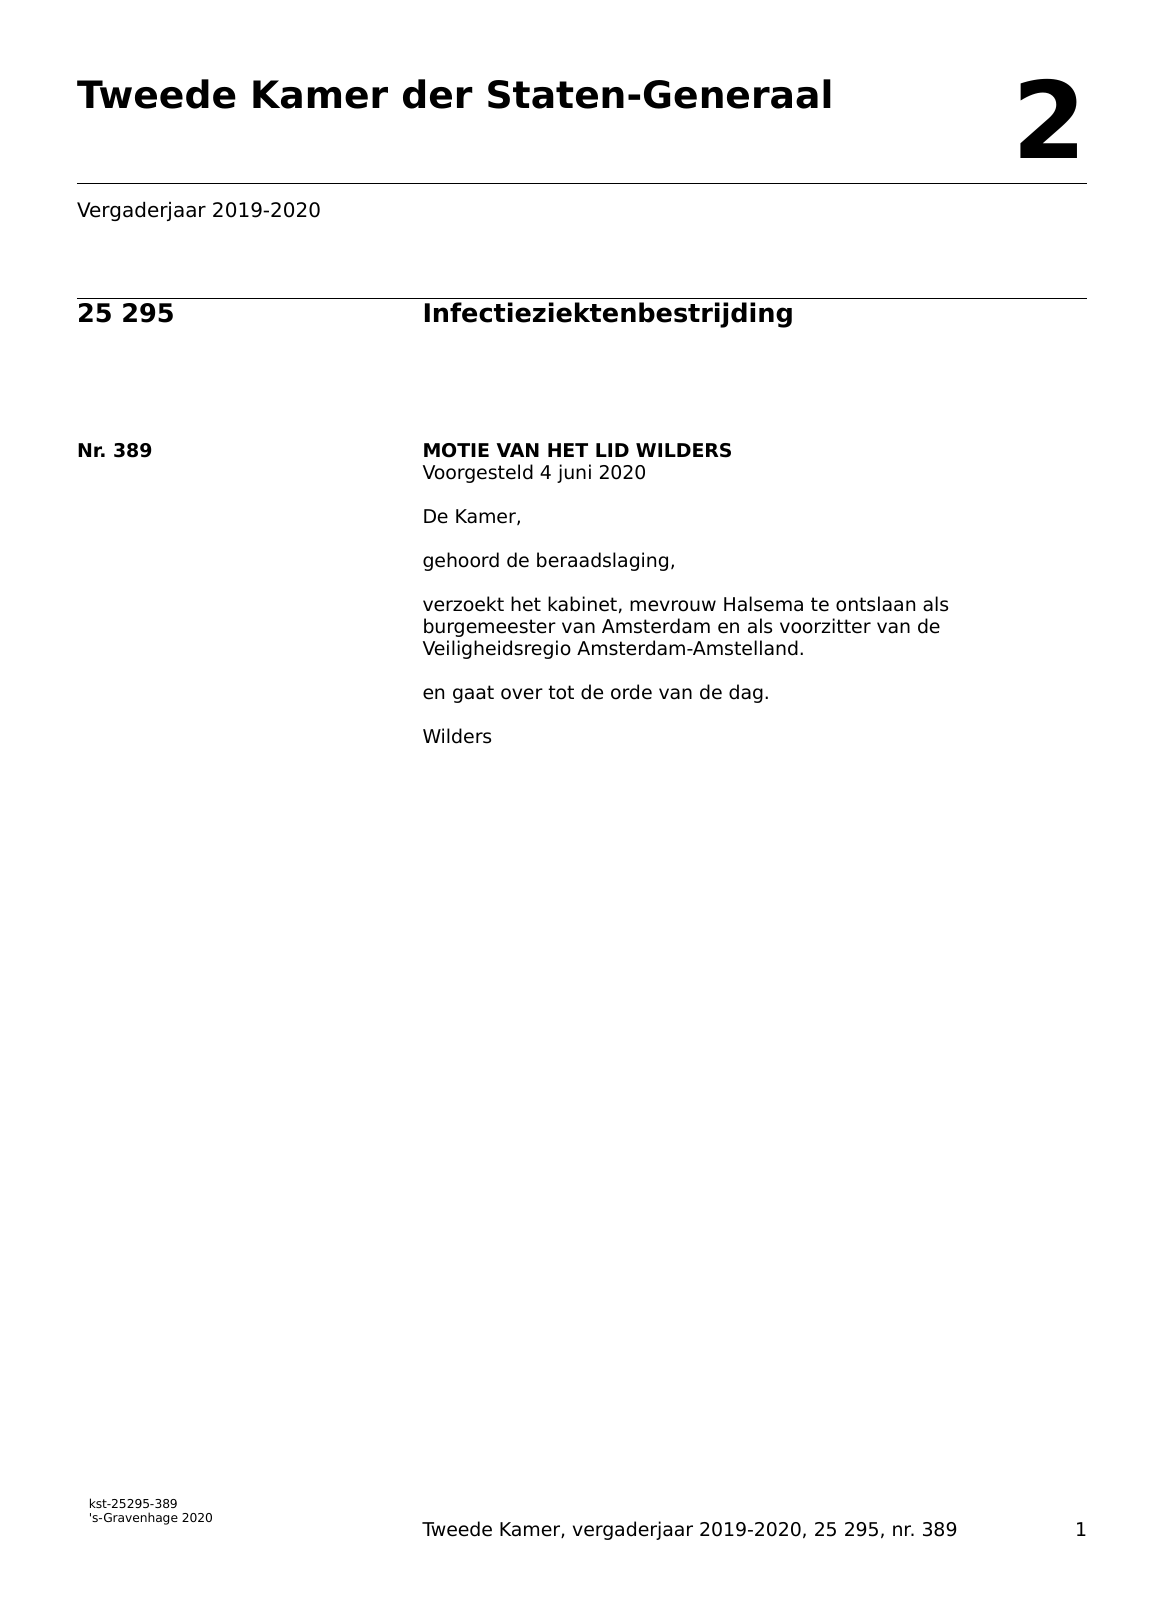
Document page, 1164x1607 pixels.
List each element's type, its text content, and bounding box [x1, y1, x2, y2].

text en gaat over tot de orde van de dag. [422, 682, 1087, 704]
subtitle Nr. 389 MOTIE VAN HET LID WILDERS [77, 440, 1087, 462]
text gehoord de beraadslaging, [422, 550, 1087, 572]
table_header 2 [886, 59, 1087, 183]
text De Kamer, [422, 506, 1087, 528]
table_cell Vergaderjaar 2019-2020 [77, 184, 1087, 298]
text kst-25295-389 [88, 1497, 323, 1511]
subtitle 25 295 Infectieziektenbestrijding [77, 299, 1087, 329]
table_header Tweede Kamer der Staten-Generaal [77, 59, 886, 183]
text Wilders [422, 726, 1087, 748]
text verzoekt het kabinet, mevrouw Halsema te ontslaan als burgemeester van Amsterdam en als voorzitter van de Veiligheidsregio Amsterdam-Amstelland. [422, 594, 1087, 660]
text Voorgesteld 4 juni 2020 [422, 462, 1087, 484]
text 's-Gravenhage 2020 [88, 1511, 323, 1525]
